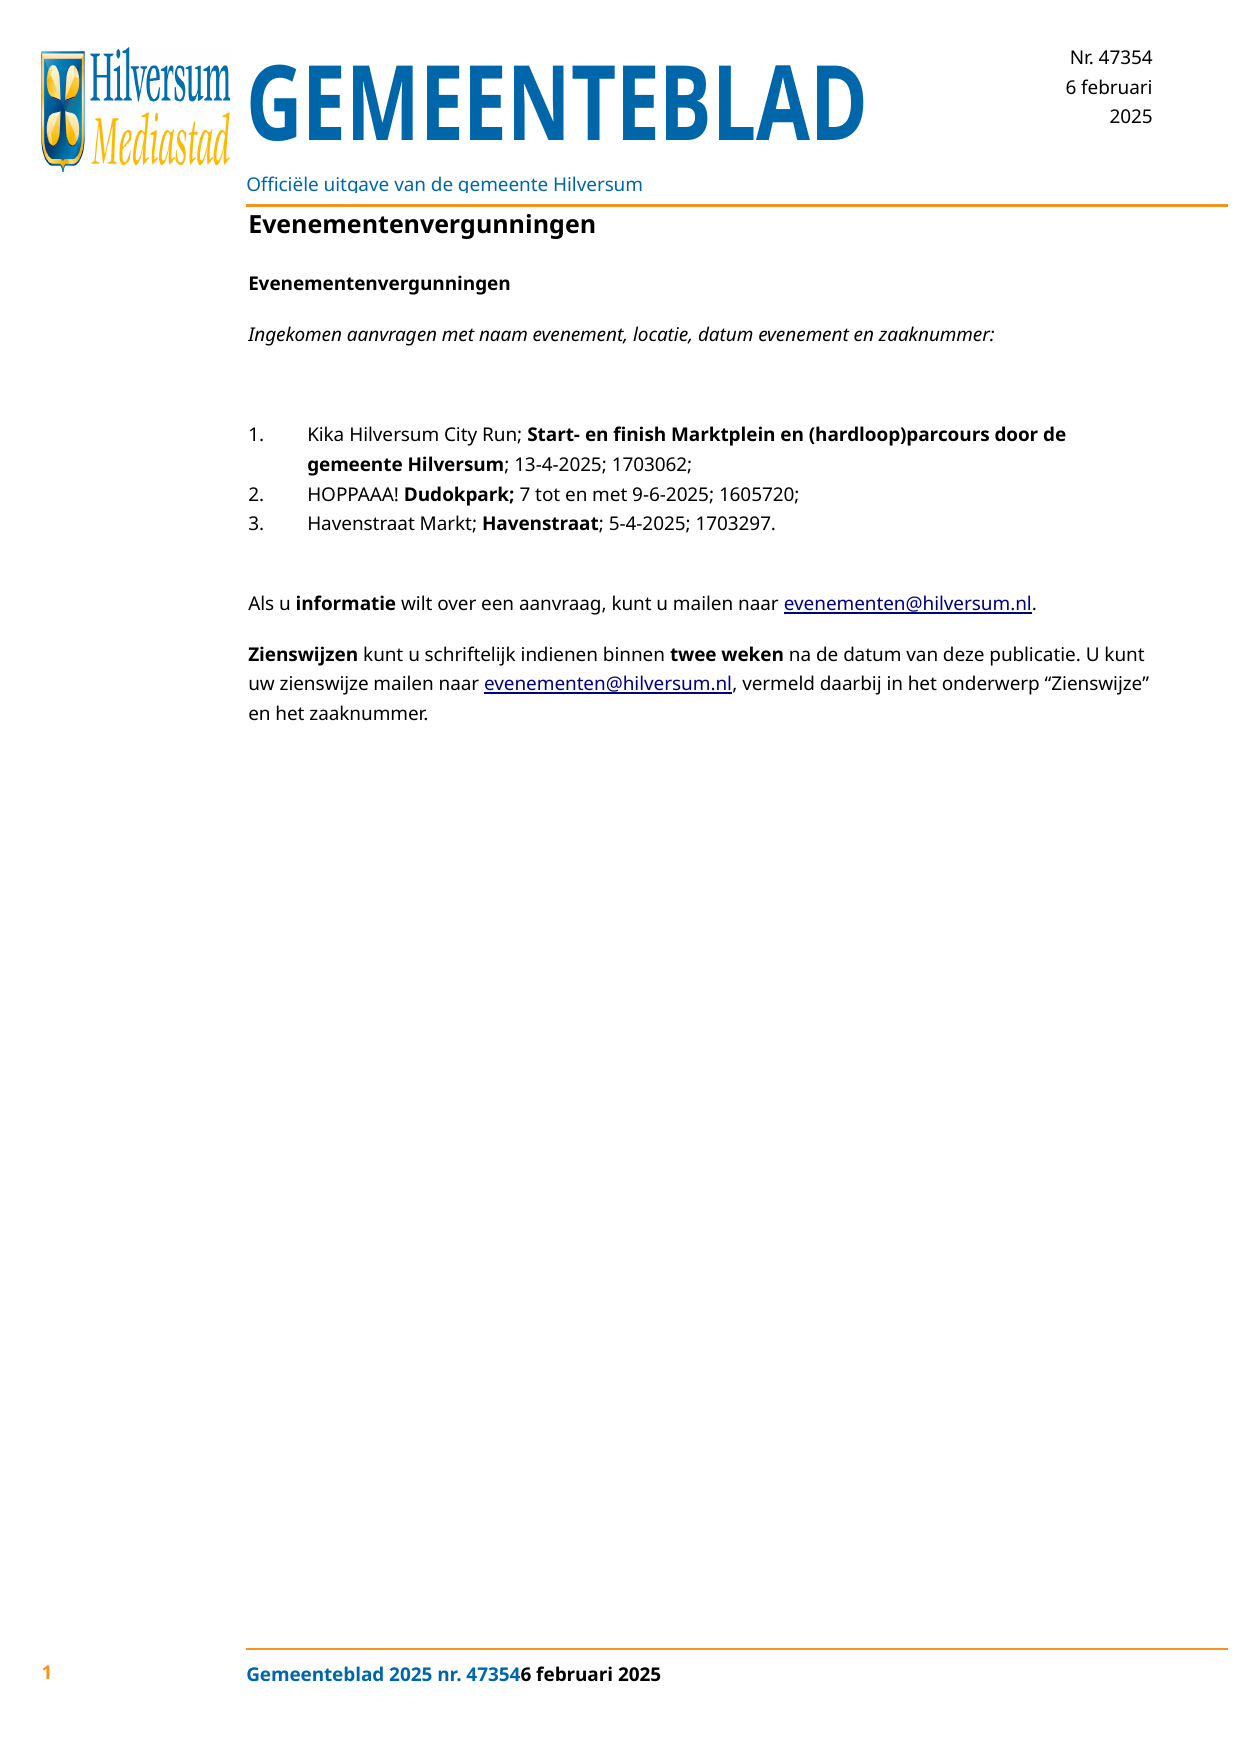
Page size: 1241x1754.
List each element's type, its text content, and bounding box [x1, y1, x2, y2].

text Als u informatie wilt over een aanvraag, kunt u mailen naar evenementen@hilversum.nl. [248, 590, 1152, 616]
text Evenementenvergunningen [248, 207, 1152, 241]
picture [41, 47, 231, 172]
text Zienswijzen kunt u schriftelijk indienen binnen twee weken na de datum van deze publicatie. U kunt uw zienswijze mailen naar evenementen@hilversum.nl, vermeld daarbij in het onderwerp “Zienswijze” en het zaaknummer. [248, 641, 1152, 726]
list Havenstraat Markt; Havenstraat; 5-4-2025; 1703297. [248, 510, 1152, 536]
list Kika Hilversum City Run; Start- en finish Marktplein en (hardloop)parcours door de gemeente Hilversum; 13-4-2025; 1703062; [248, 422, 1152, 477]
list HOPPAAA! Dudokpark; 7 tot en met 9-6-2025; 1605720; [248, 481, 1152, 506]
text Evenementenvergunningen [248, 270, 1152, 296]
text Ingekomen aanvragen met naam evenement, locatie, datum evenement en zaaknummer: [248, 321, 1152, 346]
